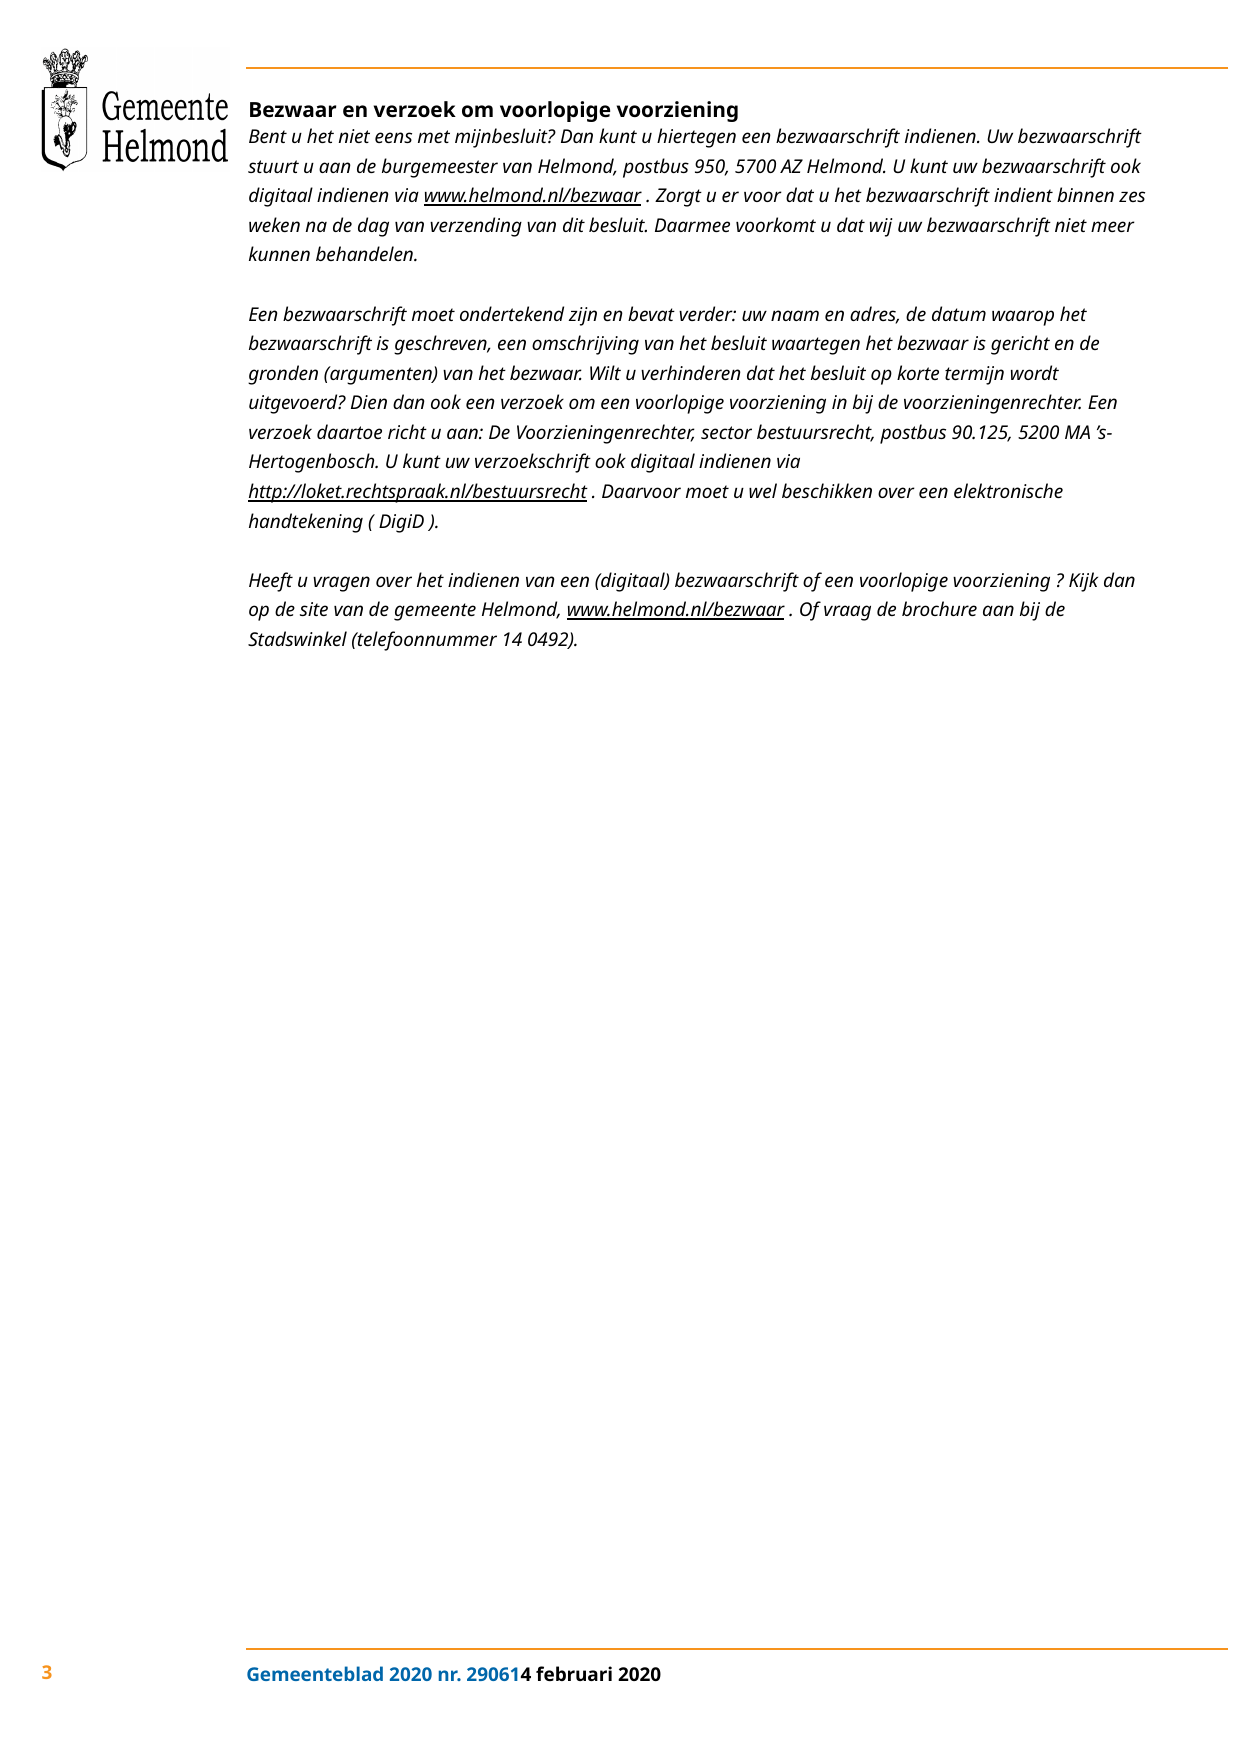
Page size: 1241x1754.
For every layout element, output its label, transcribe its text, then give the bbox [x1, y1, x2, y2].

text Heeft u vragen over het indienen van een (digitaal) bezwaarschrift of een voorlopige voorziening ? Kijk dan op de site van de gemeente Helmond, www.helmond.nl/bezwaar . Of vraag de brochure aan bij de Stadswinkel (telefoonnummer 14 0492). [248, 567, 1152, 652]
picture [41, 47, 231, 172]
text Bezwaar en verzoek om voorlopige voorziening [248, 95, 1152, 123]
text Een bezwaarschrift moet ondertekend zijn en bevat verder: uw naam en adres, de datum waarop het bezwaarschrift is geschreven, een omschrijving van het besluit waartegen het bezwaar is gericht en de gronden (argumenten) van het bezwaar. Wilt u verhinderen dat het besluit op korte termijn wordt uitgevoerd? Dien dan ook een verzoek om een voorlopige voorziening in bij de voorzieningenrechter. Een verzoek daartoe richt u aan: De Voorzieningenrechter, sector bestuursrecht, postbus 90.125, 5200 MA ’s-Hertogenbosch. U kunt uw verzoekschrift ook digitaal indienen via http://loket.rechtspraak.nl/bestuursrecht . Daarvoor moet u wel beschikken over een elektronische handtekening ( DigiD ). [248, 301, 1152, 534]
text Bent u het niet eens met mijnbesluit? Dan kunt u hiertegen een bezwaarschrift indienen. Uw bezwaarschrift stuurt u aan de burgemeester van Helmond, postbus 950, 5700 AZ Helmond. U kunt uw bezwaarschrift ook digitaal indienen via www.helmond.nl/bezwaar . Zorgt u er voor dat u het bezwaarschrift indient binnen zes weken na de dag van verzending van dit besluit. Daarmee voorkomt u dat wij uw bezwaarschrift niet meer kunnen behandelen. [248, 123, 1152, 267]
